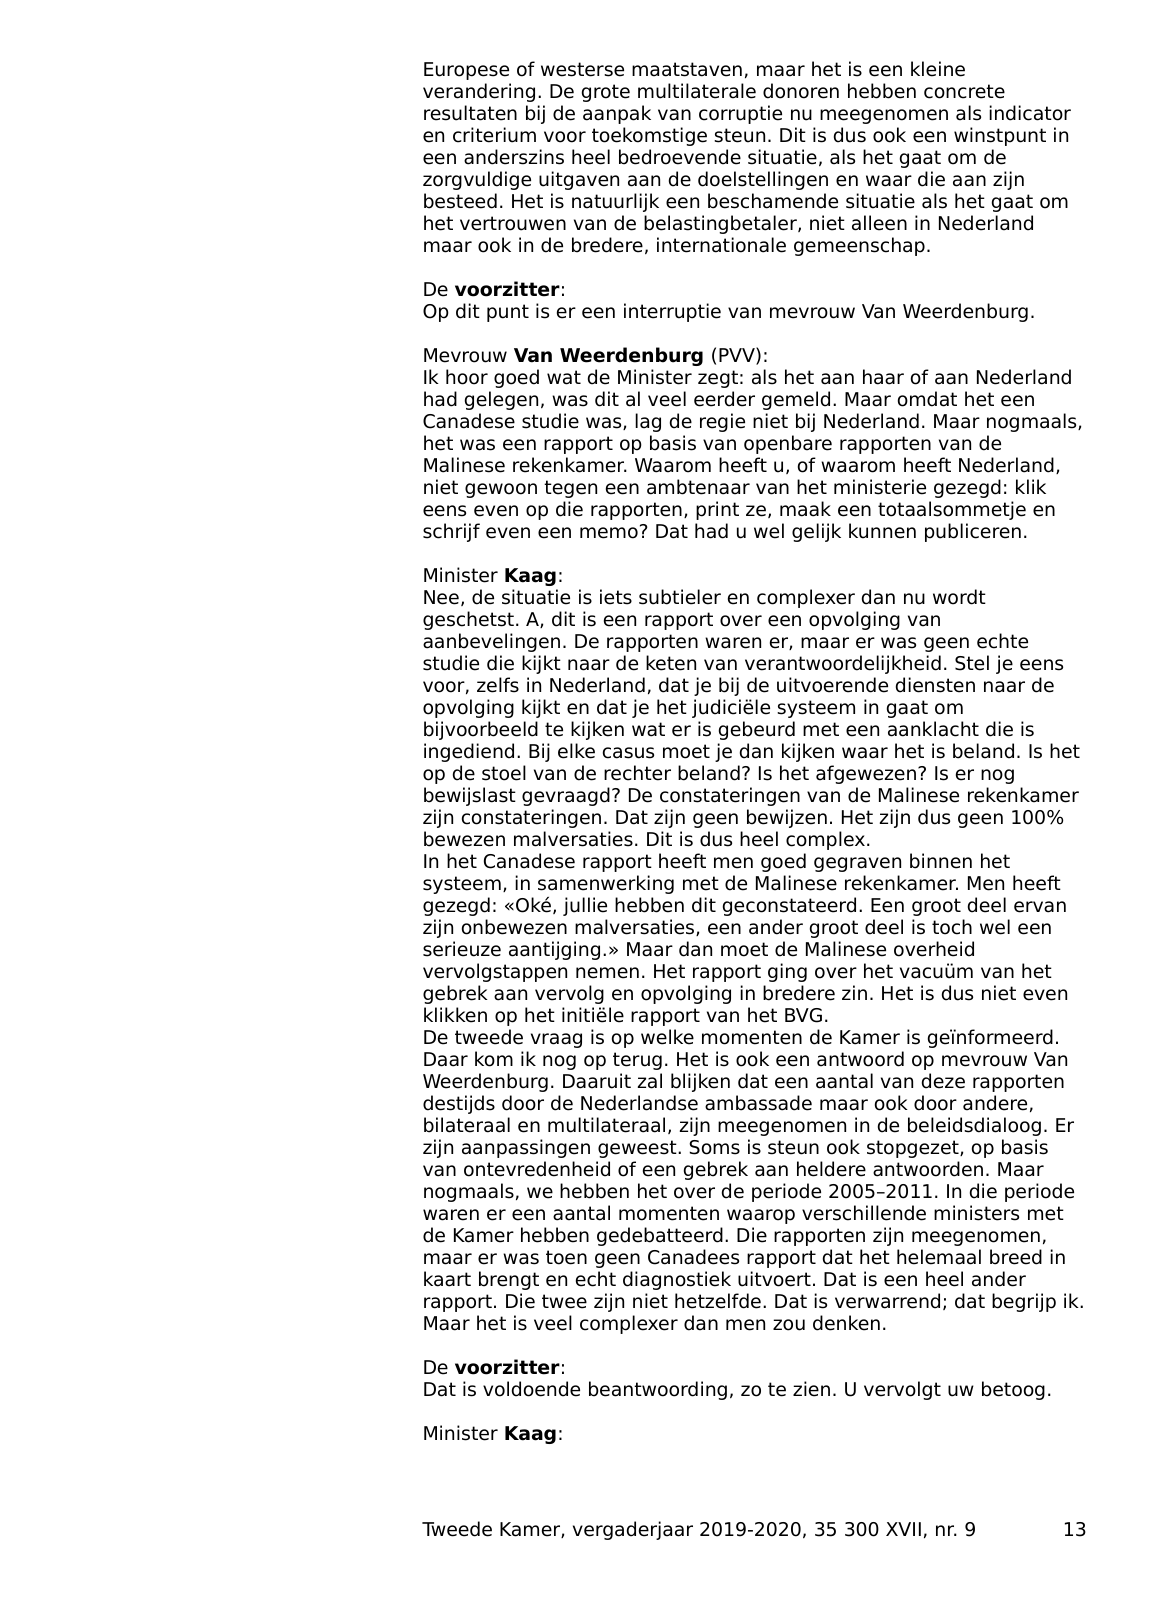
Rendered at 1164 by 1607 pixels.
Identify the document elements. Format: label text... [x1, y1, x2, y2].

text In het Canadese rapport heeft men goed gegraven binnen het systeem, in samenwerking met de Malinese rekenkamer. Men heeft gezegd: «Oké, jullie hebben dit geconstateerd. Een groot deel ervan zijn onbewezen malversaties, een ander groot deel is toch wel een serieuze aantijging.» Maar dan moet de Malinese overheid vervolgstappen nemen. Het rapport ging over het vacuüm van het gebrek aan vervolg en opvolging in bredere zin. Het is dus niet even klikken op het initiële rapport van het BVG. [422, 851, 1087, 1027]
text Dat is voldoende beantwoording, zo te zien. U vervolgt uw betoog. [422, 1379, 1087, 1401]
text Minister Kaag: [422, 1423, 1087, 1445]
text Minister Kaag: [422, 565, 1087, 587]
text De tweede vraag is op welke momenten de Kamer is geïnformeerd. Daar kom ik nog op terug. Het is ook een antwoord op mevrouw Van Weerdenburg. Daaruit zal blijken dat een aantal van deze rapporten destijds door de Nederlandse ambassade maar ook door andere, bilateraal en multilateraal, zijn meegenomen in de beleidsdialoog. Er zijn aanpassingen geweest. Soms is steun ook stopgezet, op basis van ontevredenheid of een gebrek aan heldere antwoorden. Maar nogmaals, we hebben het over de periode 2005–2011. In die periode waren er een aantal momenten waarop verschillende ministers met de Kamer hebben gedebatteerd. Die rapporten zijn meegenomen, maar er was toen geen Canadees rapport dat het helemaal breed in kaart brengt en echt diagnostiek uitvoert. Dat is een heel ander rapport. Die twee zijn niet hetzelfde. Dat is verwarrend; dat begrijp ik. Maar het is veel complexer dan men zou denken. [422, 1027, 1087, 1334]
text Mevrouw Van Weerdenburg (PVV): [422, 345, 1087, 367]
text Nee, de situatie is iets subtieler en complexer dan nu wordt geschetst. A, dit is een rapport over een opvolging van aanbevelingen. De rapporten waren er, maar er was geen echte studie die kijkt naar de keten van verantwoordelijkheid. Stel je eens voor, zelfs in Nederland, dat je bij de uitvoerende diensten naar de opvolging kijkt en dat je het judiciële systeem in gaat om bijvoorbeeld te kijken wat er is gebeurd met een aanklacht die is ingediend. Bij elke casus moet je dan kijken waar het is beland. Is het op de stoel van de rechter beland? Is het afgewezen? Is er nog bewijslast gevraagd? De constateringen van de Malinese rekenkamer zijn constateringen. Dat zijn geen bewijzen. Het zijn dus geen 100% bewezen malversaties. Dit is dus heel complex. [422, 587, 1087, 851]
text De voorzitter: [422, 279, 1087, 301]
text Op dit punt is er een interruptie van mevrouw Van Weerdenburg. [422, 301, 1087, 323]
text Ik hoor goed wat de Minister zegt: als het aan haar of aan Nederland had gelegen, was dit al veel eerder gemeld. Maar omdat het een Canadese studie was, lag de regie niet bij Nederland. Maar nogmaals, het was een rapport op basis van openbare rapporten van de Malinese rekenkamer. Waarom heeft u, of waarom heeft Nederland, niet gewoon tegen een ambtenaar van het ministerie gezegd: klik eens even op die rapporten, print ze, maak een totaalsommetje en schrijf even een memo? Dat had u wel gelijk kunnen publiceren. [422, 367, 1087, 543]
text Europese of westerse maatstaven, maar het is een kleine verandering. De grote multilaterale donoren hebben concrete resultaten bij de aanpak van corruptie nu meegenomen als indicator en criterium voor toekomstige steun. Dit is dus ook een winstpunt in een anderszins heel bedroevende situatie, als het gaat om de zorgvuldige uitgaven aan de doelstellingen en waar die aan zijn besteed. Het is natuurlijk een beschamende situatie als het gaat om het vertrouwen van de belastingbetaler, niet alleen in Nederland maar ook in de bredere, internationale gemeenschap. [422, 59, 1087, 257]
text De voorzitter: [422, 1357, 1087, 1379]
